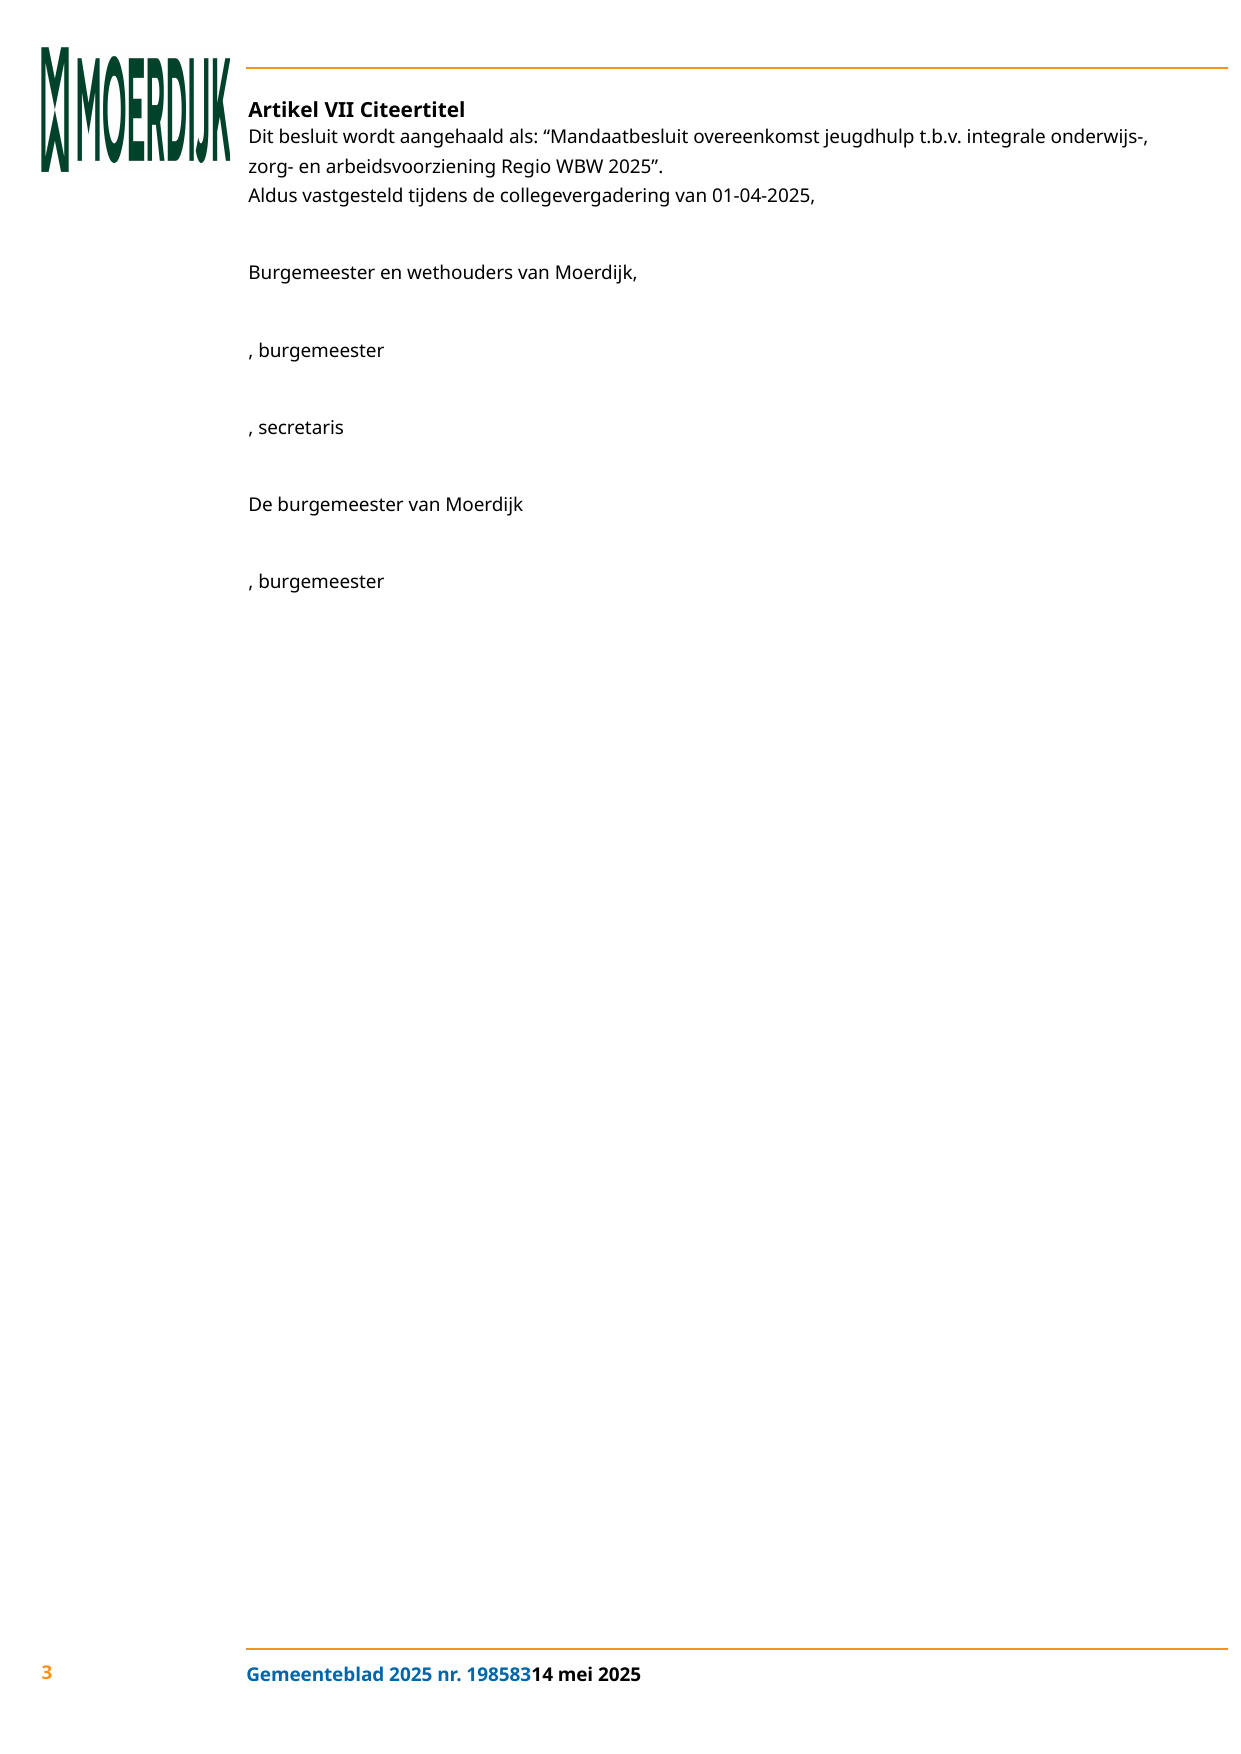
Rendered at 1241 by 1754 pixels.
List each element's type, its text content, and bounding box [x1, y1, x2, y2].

text , burgemeester [248, 568, 1152, 594]
text Dit besluit wordt aangehaald als: “Mandaatbesluit overeenkomst jeugdhulp t.b.v. integrale onderwijs-, zorg- en arbeidsvoorziening Regio WBW 2025”. [248, 123, 1152, 178]
text Artikel VII Citeertitel [248, 95, 1152, 123]
text Aldus vastgesteld tijdens de collegevergadering van 01-04-2025, [248, 182, 1152, 208]
text , secretaris [248, 414, 1152, 440]
text Burgemeester en wethouders van Moerdijk, [248, 259, 1152, 285]
text De burgemeester van Moerdijk [248, 491, 1152, 517]
text , burgemeester [248, 337, 1152, 362]
picture [41, 47, 231, 172]
